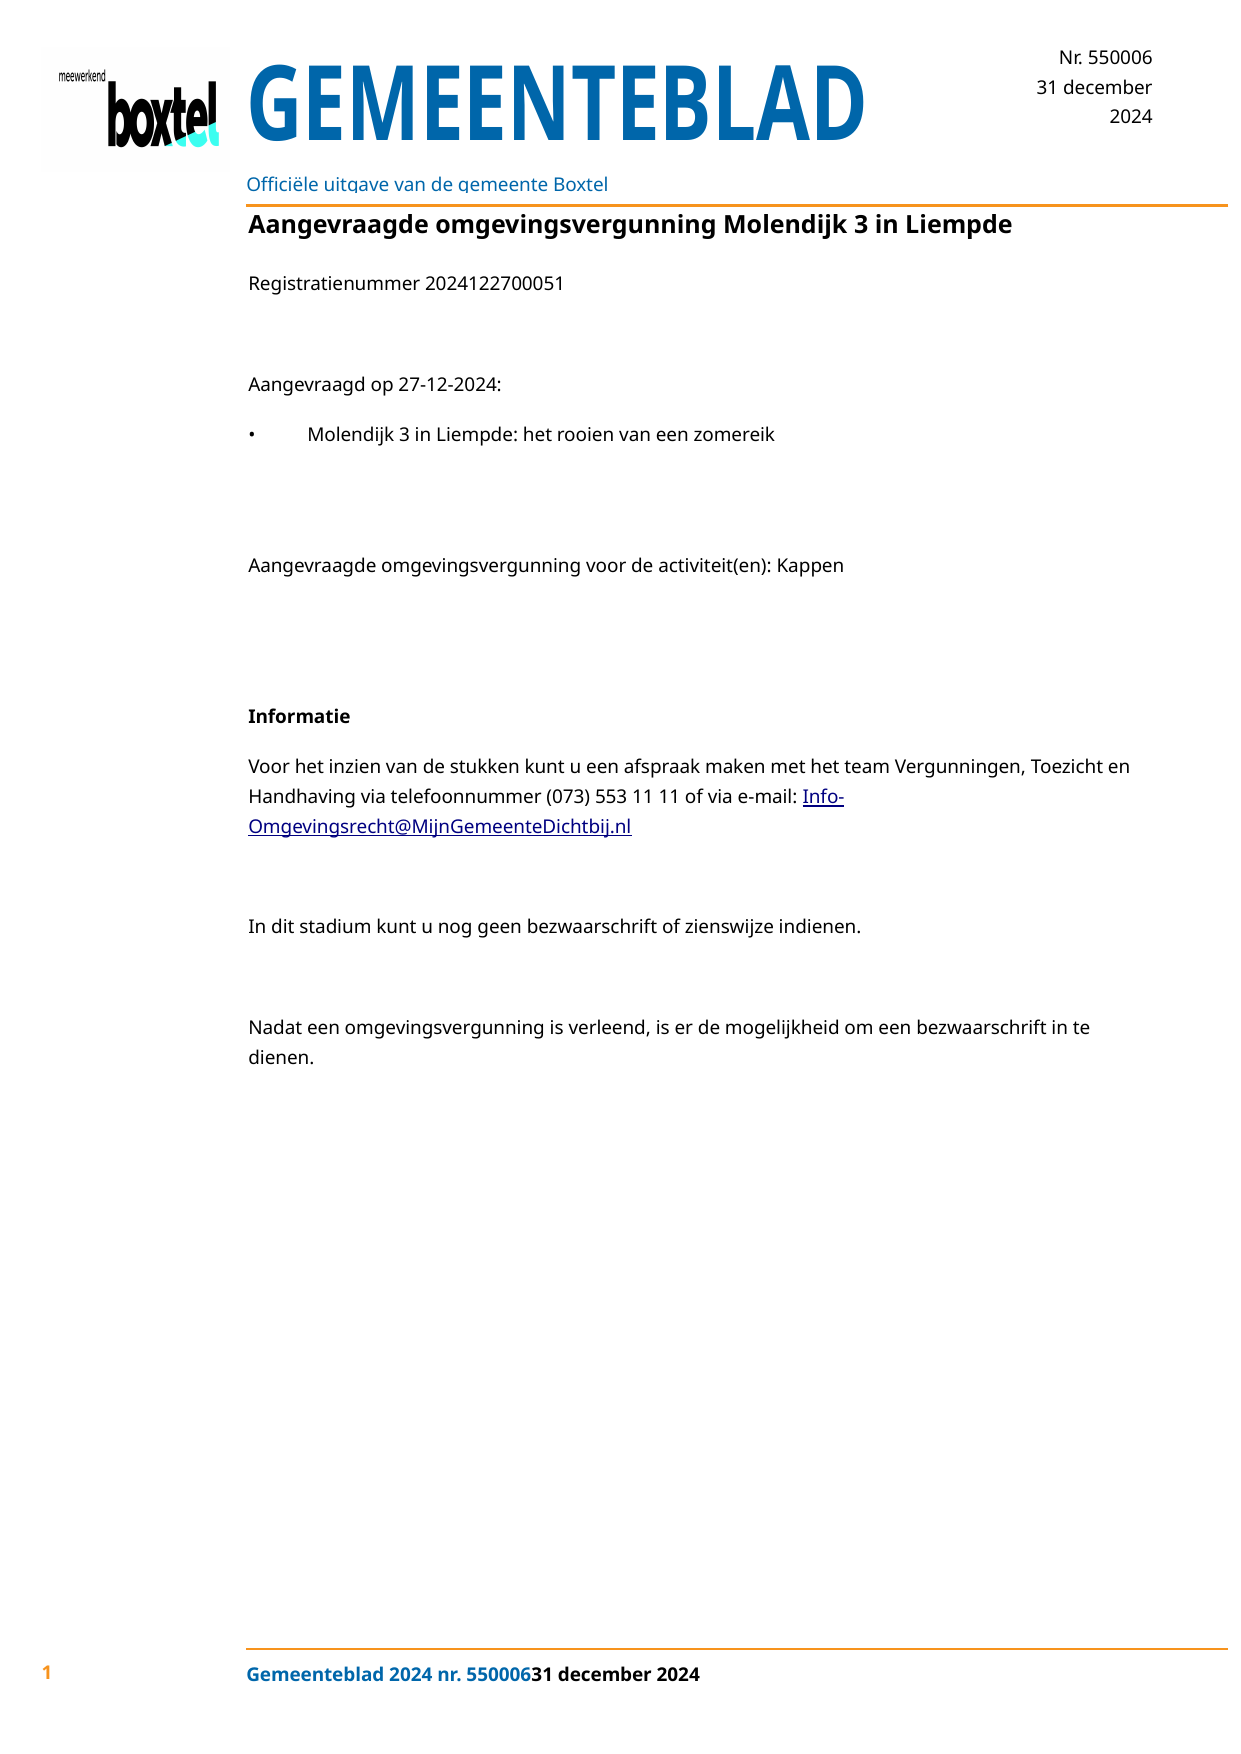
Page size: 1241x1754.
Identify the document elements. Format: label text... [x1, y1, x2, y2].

text Informatie [248, 703, 1152, 729]
text Registratienummer 2024122700051 [248, 270, 1152, 296]
text Nadat een omgevingsvergunning is verleend, is er de mogelijkheid om een bezwaarschrift in te dienen. [248, 1014, 1152, 1070]
text Aangevraagde omgevingsvergunning Molendijk 3 in Liempde [248, 207, 1152, 241]
picture [41, 47, 231, 172]
text Voor het inzien van de stukken kunt u een afspraak maken met het team Vergunningen, Toezicht en Handhaving via telefoonnummer (073) 553 11 11 of via e-mail: Info-Omgevingsrecht@MijnGemeenteDichtbij.nl [248, 754, 1152, 838]
list Molendijk 3 in Liempde: het rooien van een zomereik [248, 422, 1152, 447]
text In dit stadium kunt u nog geen bezwaarschrift of zienswijze indienen. [248, 914, 1152, 939]
text Aangevraagde omgevingsvergunning voor de activiteit(en): Kappen [248, 552, 1152, 578]
text Aangevraagd op 27-12-2024: [248, 371, 1152, 397]
